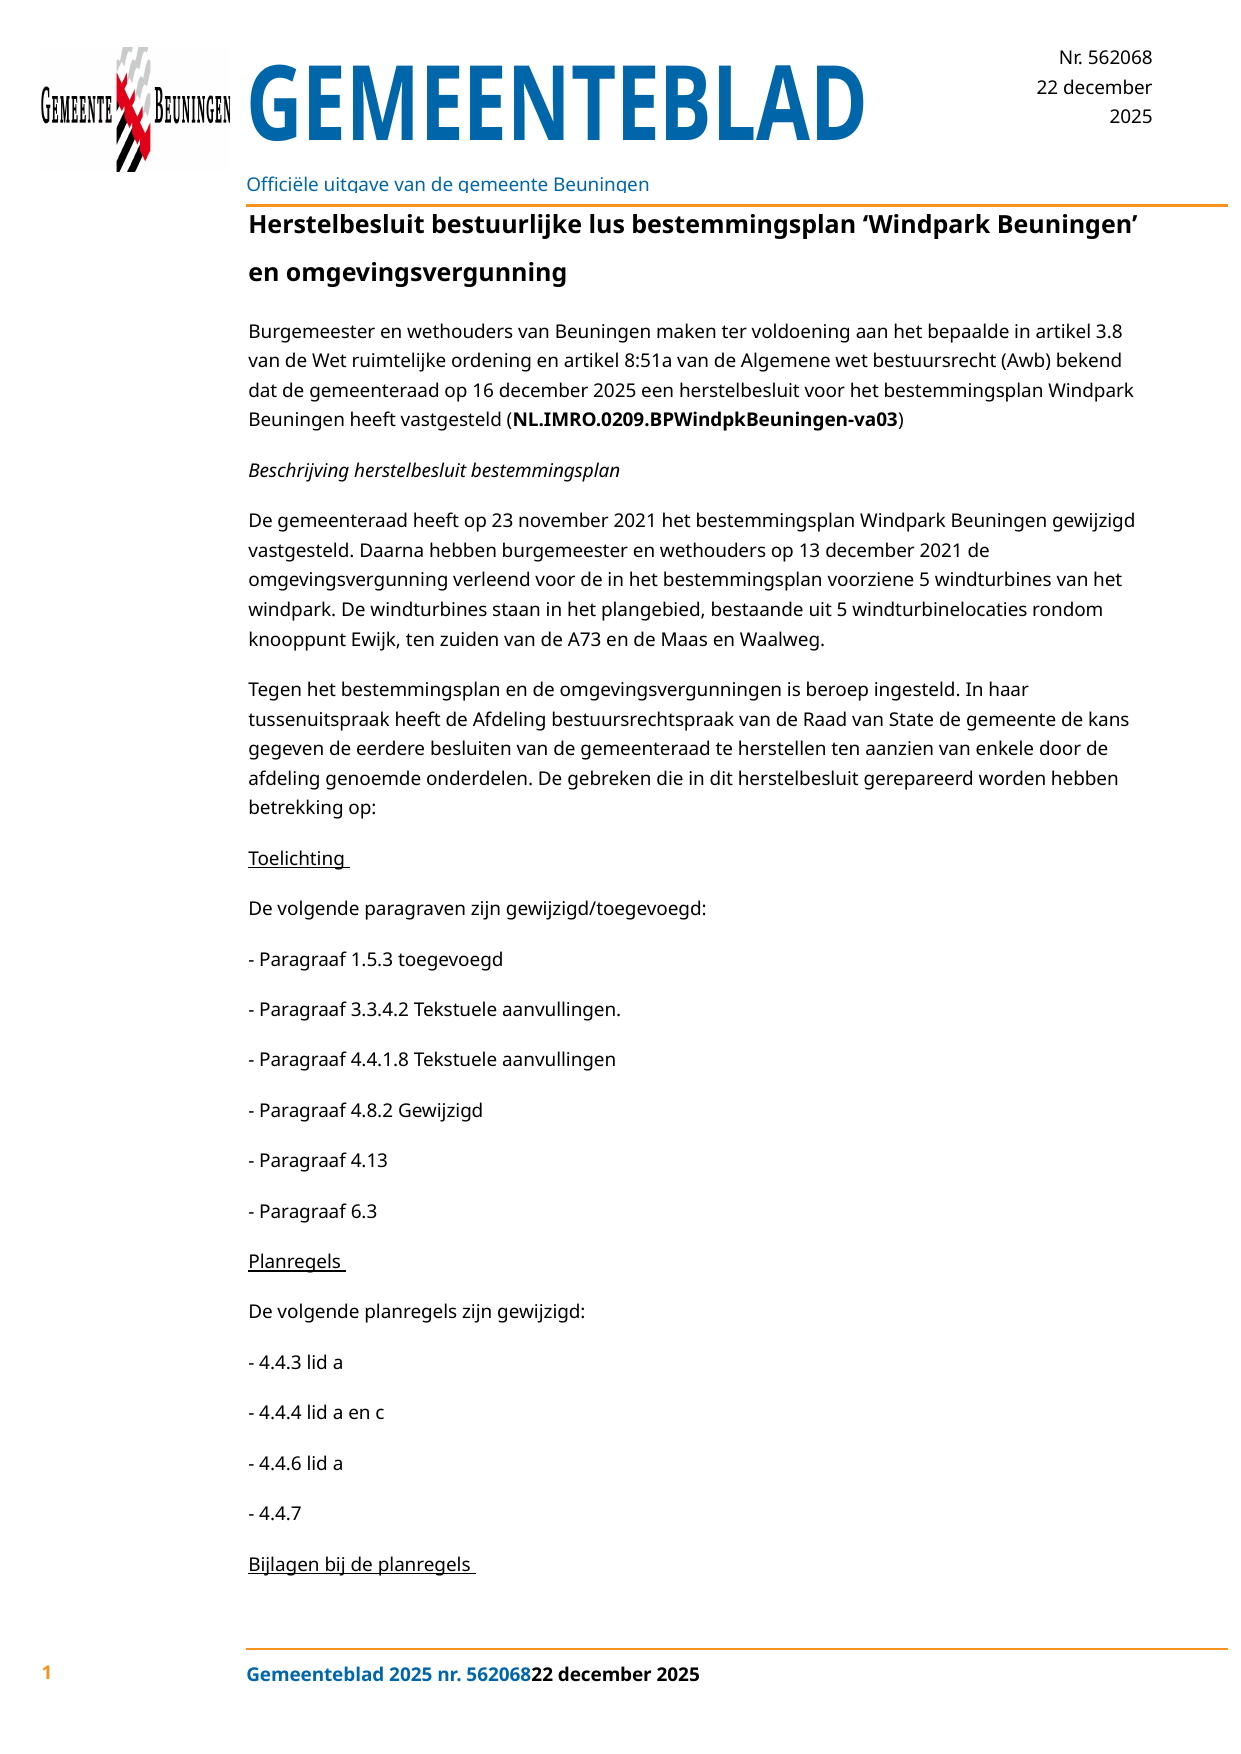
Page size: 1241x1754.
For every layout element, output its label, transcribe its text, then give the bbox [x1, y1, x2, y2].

text Beschrijving herstelbesluit bestemmingsplan [248, 457, 1152, 483]
text Bijlagen bij de planregels [248, 1551, 1152, 1577]
text Burgemeester en wethouders van Beuningen maken ter voldoening aan het bepaalde in artikel 3.8 van de Wet ruimtelijke ordening en artikel 8:51a van de Algemene wet bestuursrecht (Awb) bekend dat de gemeenteraad op 16 december 2025 een herstelbesluit voor het bestemmingsplan Windpark Beuningen heeft vastgesteld (NL.IMRO.0209.BPWindpkBeuningen-va03) [248, 318, 1152, 432]
text Planregels [248, 1248, 1152, 1274]
text De gemeenteraad heeft op 23 november 2021 het bestemmingsplan Windpark Beuningen gewijzigd vastgesteld. Daarna hebben burgemeester en wethouders op 13 december 2021 de omgevingsvergunning verleend voor de in het bestemmingsplan voorziene 5 windturbines van het windpark. De windturbines staan in het plangebied, bestaande uit 5 windturbinelocaties rondom knooppunt Ewijk, ten zuiden van de A73 en de Maas en Waalweg. [248, 507, 1152, 652]
text De volgende paragraven zijn gewijzigd/toegevoegd: [248, 895, 1152, 921]
text - Paragraaf 1.5.3 toegevoegd [248, 946, 1152, 972]
text - 4.4.3 lid a [248, 1349, 1152, 1375]
text - Paragraaf 4.4.1.8 Tekstuele aanvullingen [248, 1047, 1152, 1072]
text Toelichting [248, 845, 1152, 871]
text Tegen het bestemmingsplan en de omgevingsvergunningen is beroep ingesteld. In haar tussenuitspraak heeft de Afdeling bestuursrechtspraak van de Raad van State de gemeente de kans gegeven de eerdere besluiten van de gemeenteraad te herstellen ten aanzien van enkele door de afdeling genoemde onderdelen. De gebreken die in dit herstelbesluit gerepareerd worden hebben betrekking op: [248, 676, 1152, 820]
text - Paragraaf 3.3.4.2 Tekstuele aanvullingen. [248, 996, 1152, 1022]
text - Paragraaf 4.13 [248, 1147, 1152, 1173]
text Herstelbesluit bestuurlijke lus bestemmingsplan ‘Windpark Beuningen’ en omgevingsvergunning [248, 207, 1152, 288]
text - 4.4.4 lid a en c [248, 1399, 1152, 1425]
text De volgende planregels zijn gewijzigd: [248, 1299, 1152, 1324]
text - 4.4.6 lid a [248, 1450, 1152, 1476]
text - 4.4.7 [248, 1500, 1152, 1526]
text - Paragraaf 6.3 [248, 1198, 1152, 1224]
picture [41, 47, 231, 172]
text - Paragraaf 4.8.2 Gewijzigd [248, 1097, 1152, 1123]
